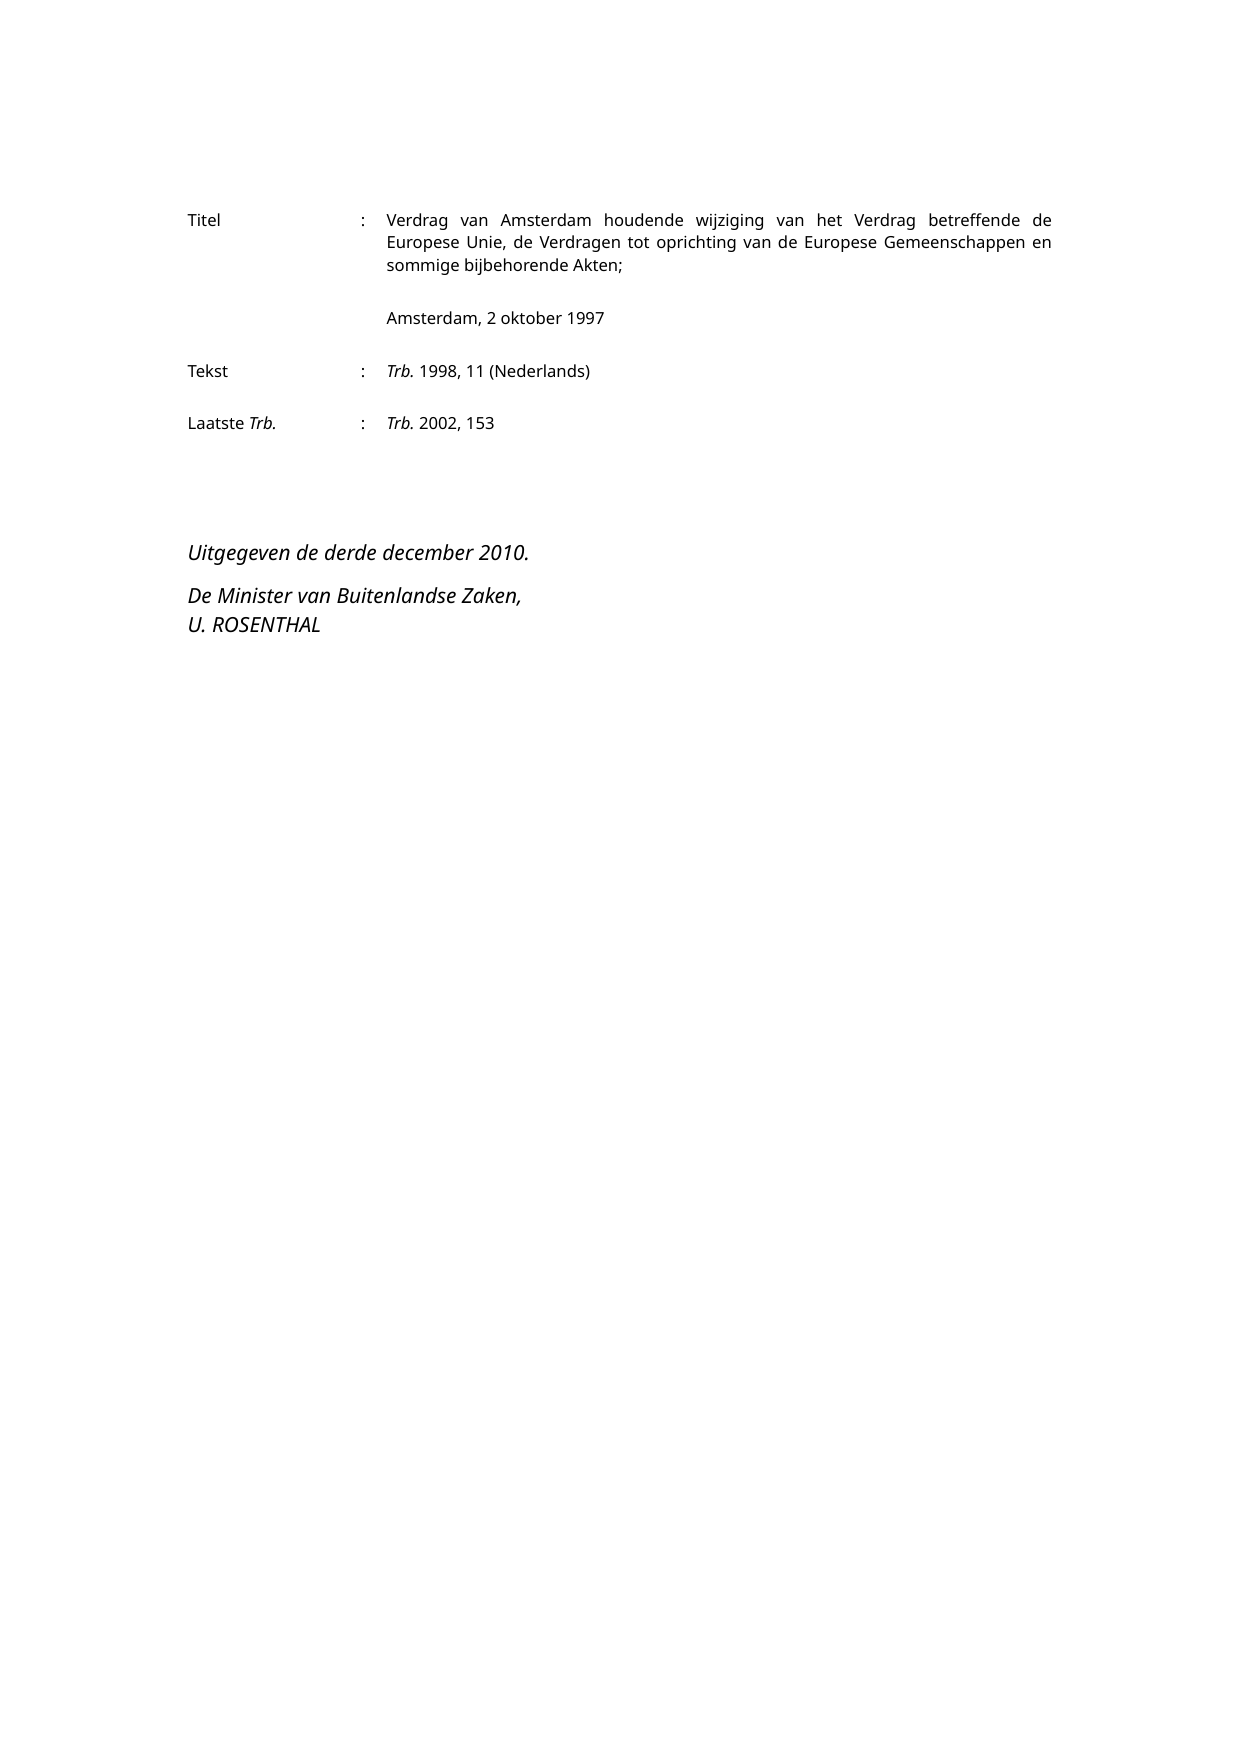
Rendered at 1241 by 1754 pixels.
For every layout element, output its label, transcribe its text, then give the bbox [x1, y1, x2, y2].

table_cell : [361, 412, 386, 465]
table_cell Titel [188, 209, 361, 359]
table_cell [361, 150, 386, 208]
table_cell Verdrag van Amsterdam houdende wijziging van het Verdrag betreffende de Europese Unie, de Verdragen tot oprichting van de Europese Gemeenschappen en sommige bijbehorende Akten; Amsterdam, 2 oktober 1997 [386, 209, 1053, 359]
text U. ROSENTHAL [187, 610, 1053, 638]
table_cell Trb. 2002, 153 [386, 412, 1053, 465]
table_cell Tekst [188, 359, 361, 412]
table_cell : [361, 209, 386, 359]
text Uitgegeven de derde december 2010. [187, 538, 1053, 567]
table_cell [386, 150, 1053, 208]
table_cell : [361, 359, 386, 412]
table_cell [188, 150, 361, 208]
text De Minister van Buitenlandse Zaken, [187, 582, 1053, 610]
table_cell Laatste Trb. [188, 412, 361, 465]
table_cell Trb. 1998, 11 (Nederlands) [386, 359, 1053, 412]
